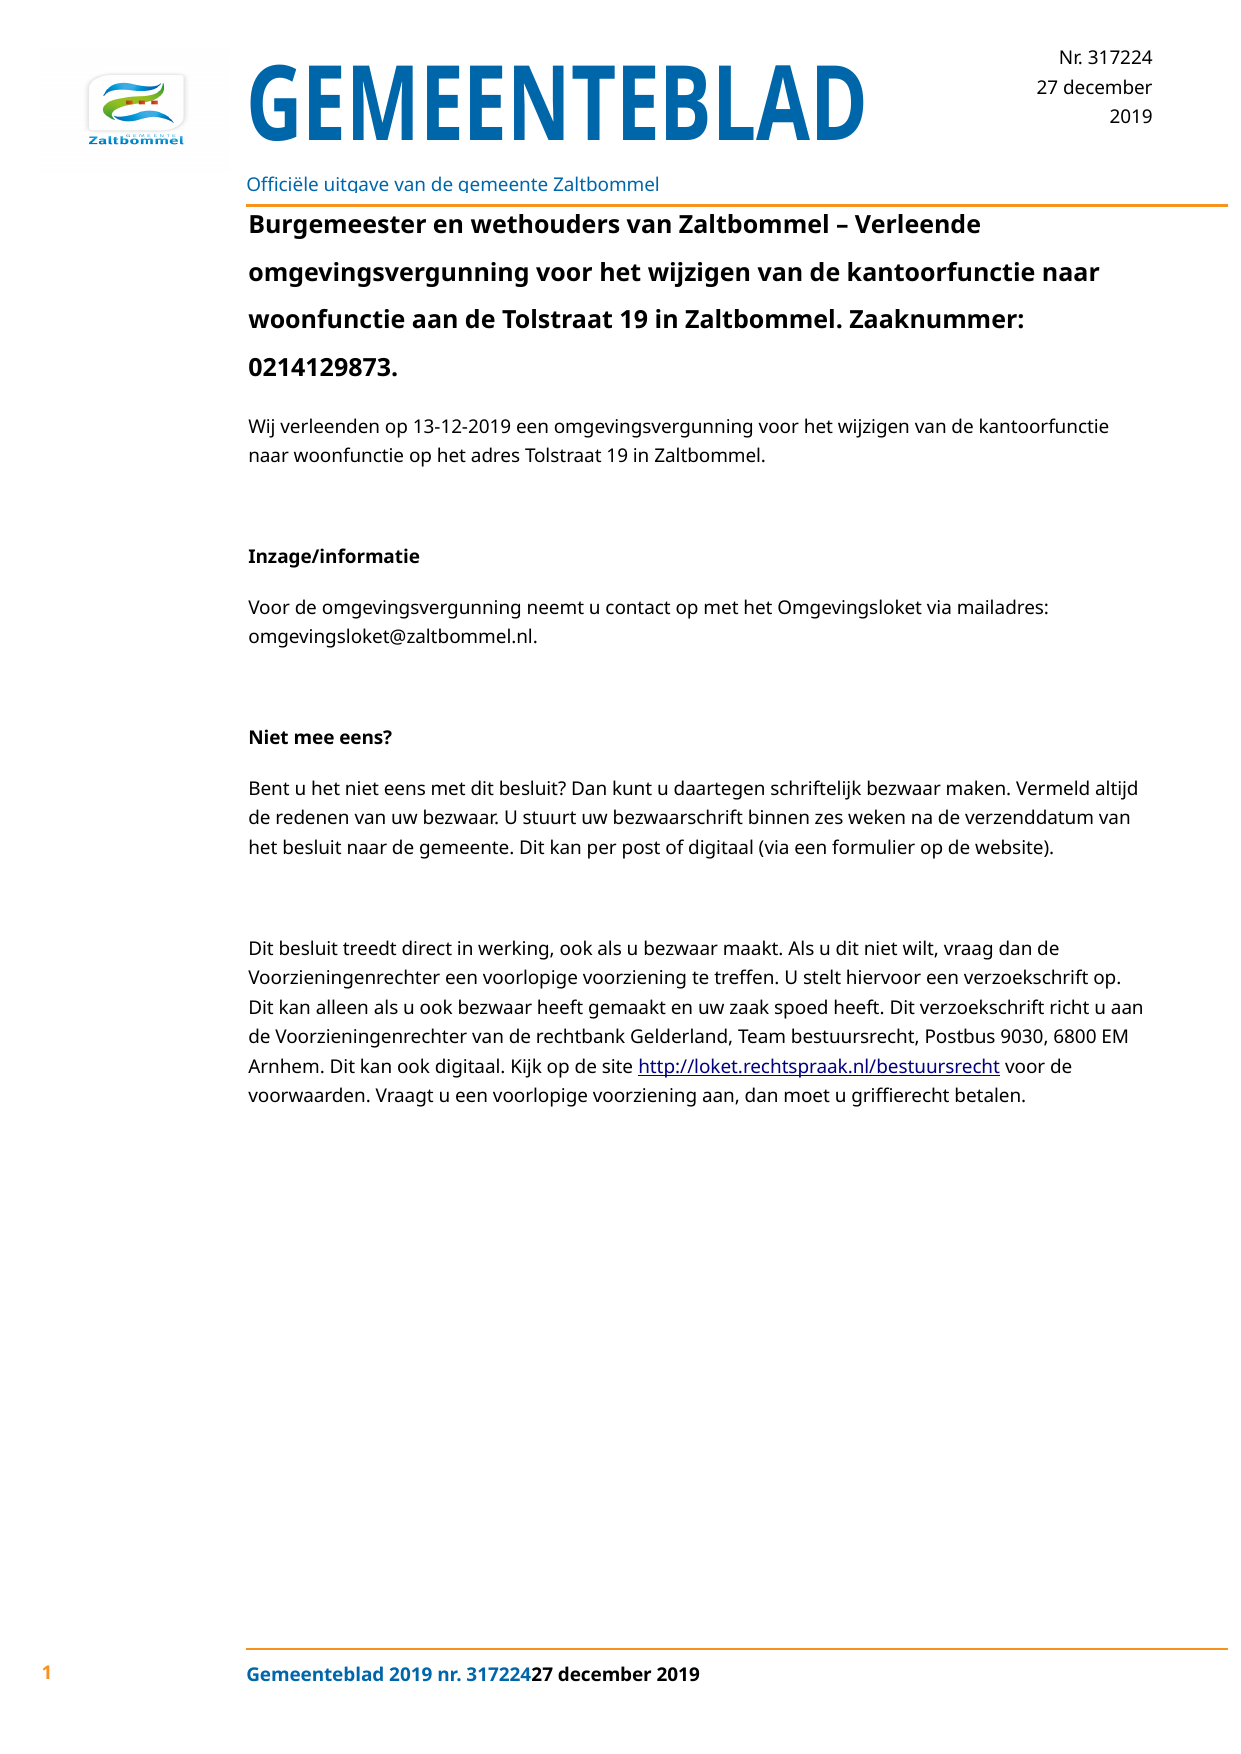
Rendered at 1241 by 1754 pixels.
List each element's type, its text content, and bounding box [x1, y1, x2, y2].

text Dit besluit treedt direct in werking, ook als u bezwaar maakt. Als u dit niet wilt, vraag dan de Voorzieningenrechter een voorlopige voorziening te treffen. U stelt hiervoor een verzoekschrift op. Dit kan alleen als u ook bezwaar heeft gemaakt en uw zaak spoed heeft. Dit verzoekschrift richt u aan de Voorzieningenrechter van de rechtbank Gelderland, Team bestuursrecht, Postbus 9030, 6800 EM Arnhem. Dit kan ook digitaal. Kijk op de site http://loket.rechtspraak.nl/bestuursrecht voor de voorwaarden. Vraagt u een voorlopige voorziening aan, dan moet u griffierecht betalen. [248, 935, 1152, 1108]
text Burgemeester en wethouders van Zaltbommel – Verleende omgevingsvergunning voor het wijzigen van de kantoorfunctie naar woonfunctie aan de Tolstraat 19 in Zaltbommel. Zaaknummer: 0214129873. [248, 207, 1152, 384]
text Niet mee eens? [248, 724, 1152, 750]
text Bent u het niet eens met dit besluit? Dan kunt u daartegen schriftelijk bezwaar maken. Vermeld altijd de redenen van uw bezwaar. U stuurt uw bezwaarschrift binnen zes weken na de verzenddatum van het besluit naar de gemeente. Dit kan per post of digitaal (via een formulier op de website). [248, 775, 1152, 860]
picture [41, 47, 231, 172]
text Inzage/informatie [248, 543, 1152, 569]
text Voor de omgevingsvergunning neemt u contact op met het Omgevingsloket via mailadres: omgevingsloket@zaltbommel.nl. [248, 594, 1152, 649]
text Wij verleenden op 13-12-2019 een omgevingsvergunning voor het wijzigen van de kantoorfunctie naar woonfunctie op het adres Tolstraat 19 in Zaltbommel. [248, 413, 1152, 468]
